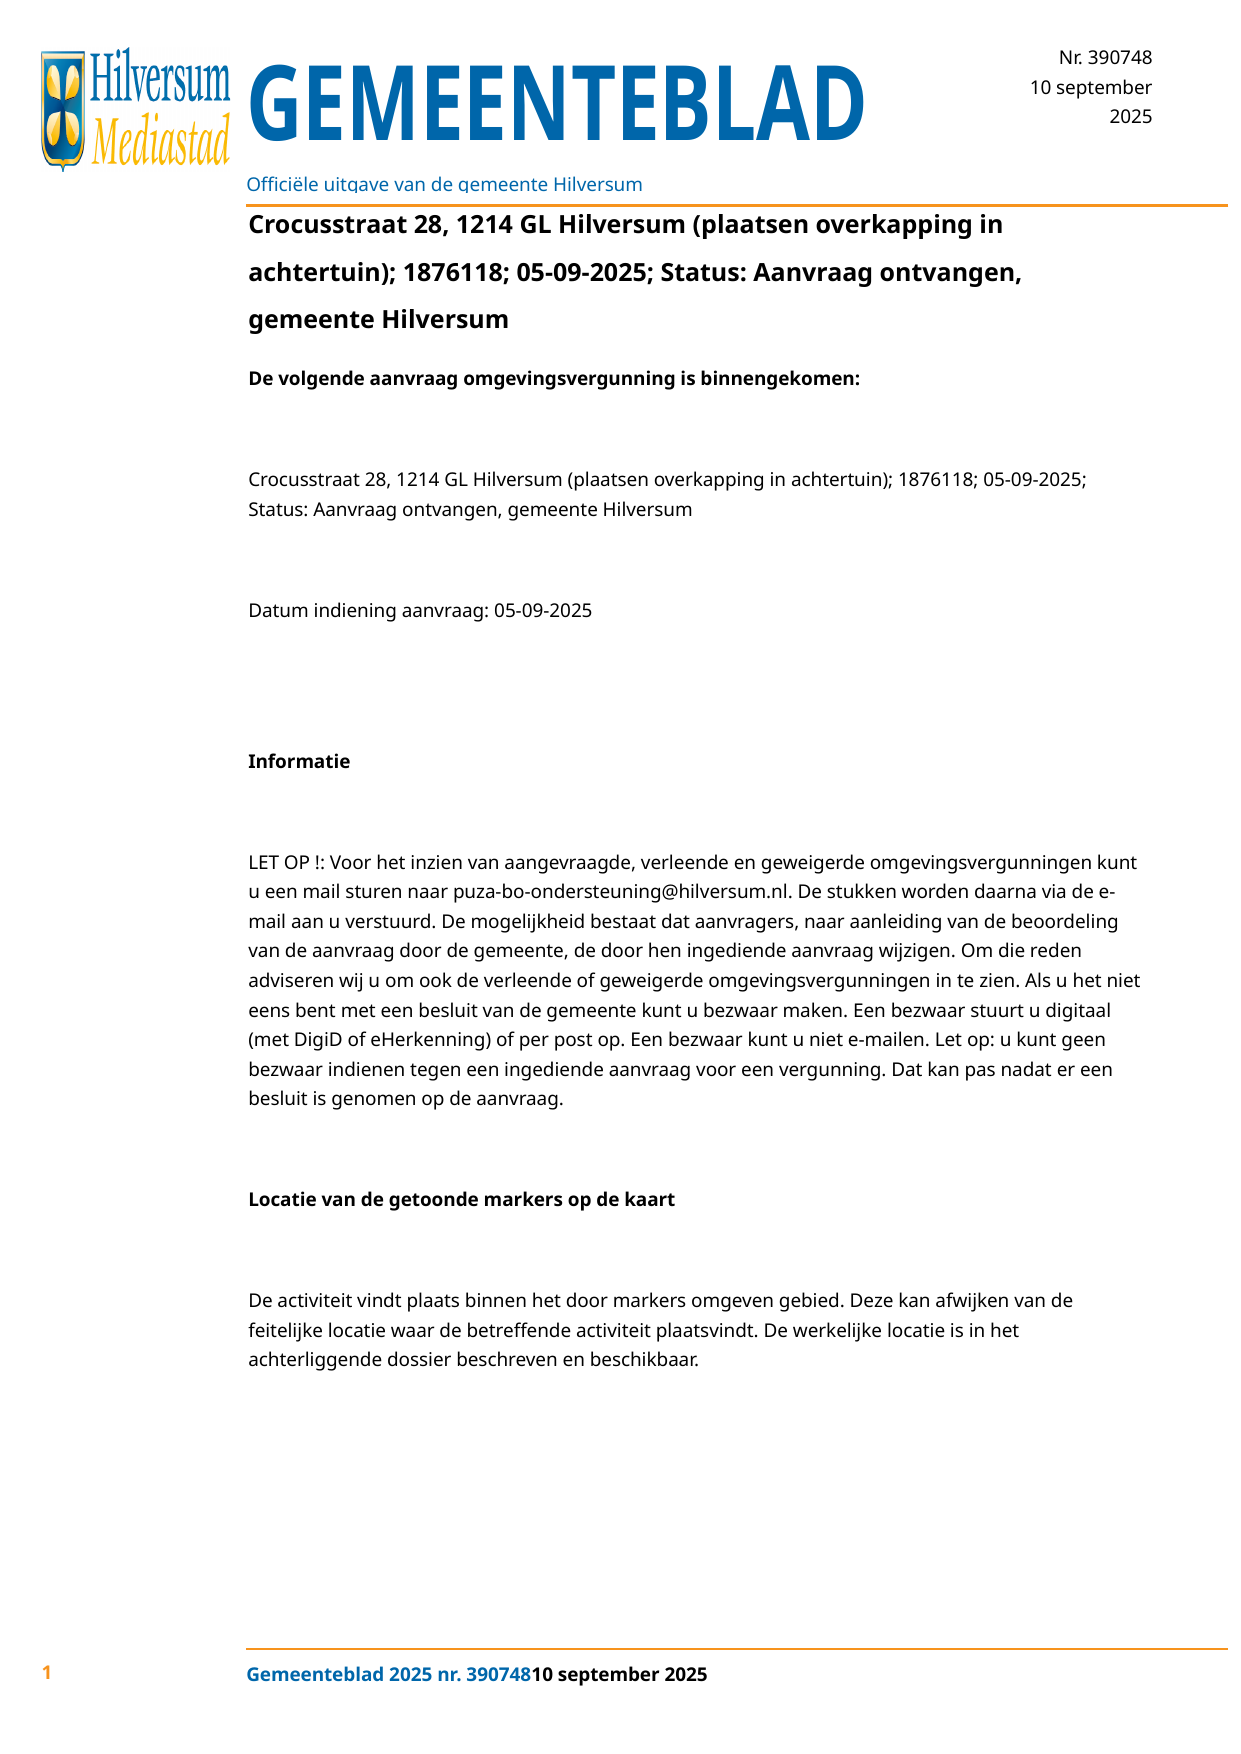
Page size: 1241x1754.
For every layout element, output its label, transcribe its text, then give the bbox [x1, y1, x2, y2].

picture [41, 47, 231, 172]
text LET OP !: Voor het inzien van aangevraagde, verleende en geweigerde omgevingsvergunningen kunt u een mail sturen naar puza-bo-ondersteuning@hilversum.nl. De stukken worden daarna via de e-mail aan u verstuurd. De mogelijkheid bestaat dat aanvragers, naar aanleiding van de beoordeling van de aanvraag door de gemeente, de door hen ingediende aanvraag wijzigen. Om die reden adviseren wij u om ook de verleende of geweigerde omgevingsvergunningen in te zien. Als u het niet eens bent met een besluit van de gemeente kunt u bezwaar maken. Een bezwaar stuurt u digitaal (met DigiD of eHerkenning) of per post op. Een bezwaar kunt u niet e-mailen. Let op: u kunt geen bezwaar indienen tegen een ingediende aanvraag voor een vergunning. Dat kan pas nadat er een besluit is genomen op de aanvraag. [248, 849, 1152, 1111]
text Datum indiening aanvraag: 05-09-2025 [248, 597, 1152, 622]
text Locatie van de getoonde markers op de kaart [248, 1186, 1152, 1212]
text De volgende aanvraag omgevingsvergunning is binnengekomen: [248, 366, 1152, 391]
text Crocusstraat 28, 1214 GL Hilversum (plaatsen overkapping in achtertuin); 1876118; 05-09-2025; Status: Aanvraag ontvangen, gemeente Hilversum [248, 207, 1152, 336]
text Informatie [248, 748, 1152, 774]
text Crocusstraat 28, 1214 GL Hilversum (plaatsen overkapping in achtertuin); 1876118; 05-09-2025; Status: Aanvraag ontvangen, gemeente Hilversum [248, 466, 1152, 522]
text De activiteit vindt plaats binnen het door markers omgeven gebied. Deze kan afwijken van de feitelijke locatie waar de betreffende activiteit plaatsvindt. De werkelijke locatie is in het achterliggende dossier beschreven en beschikbaar. [248, 1287, 1152, 1372]
